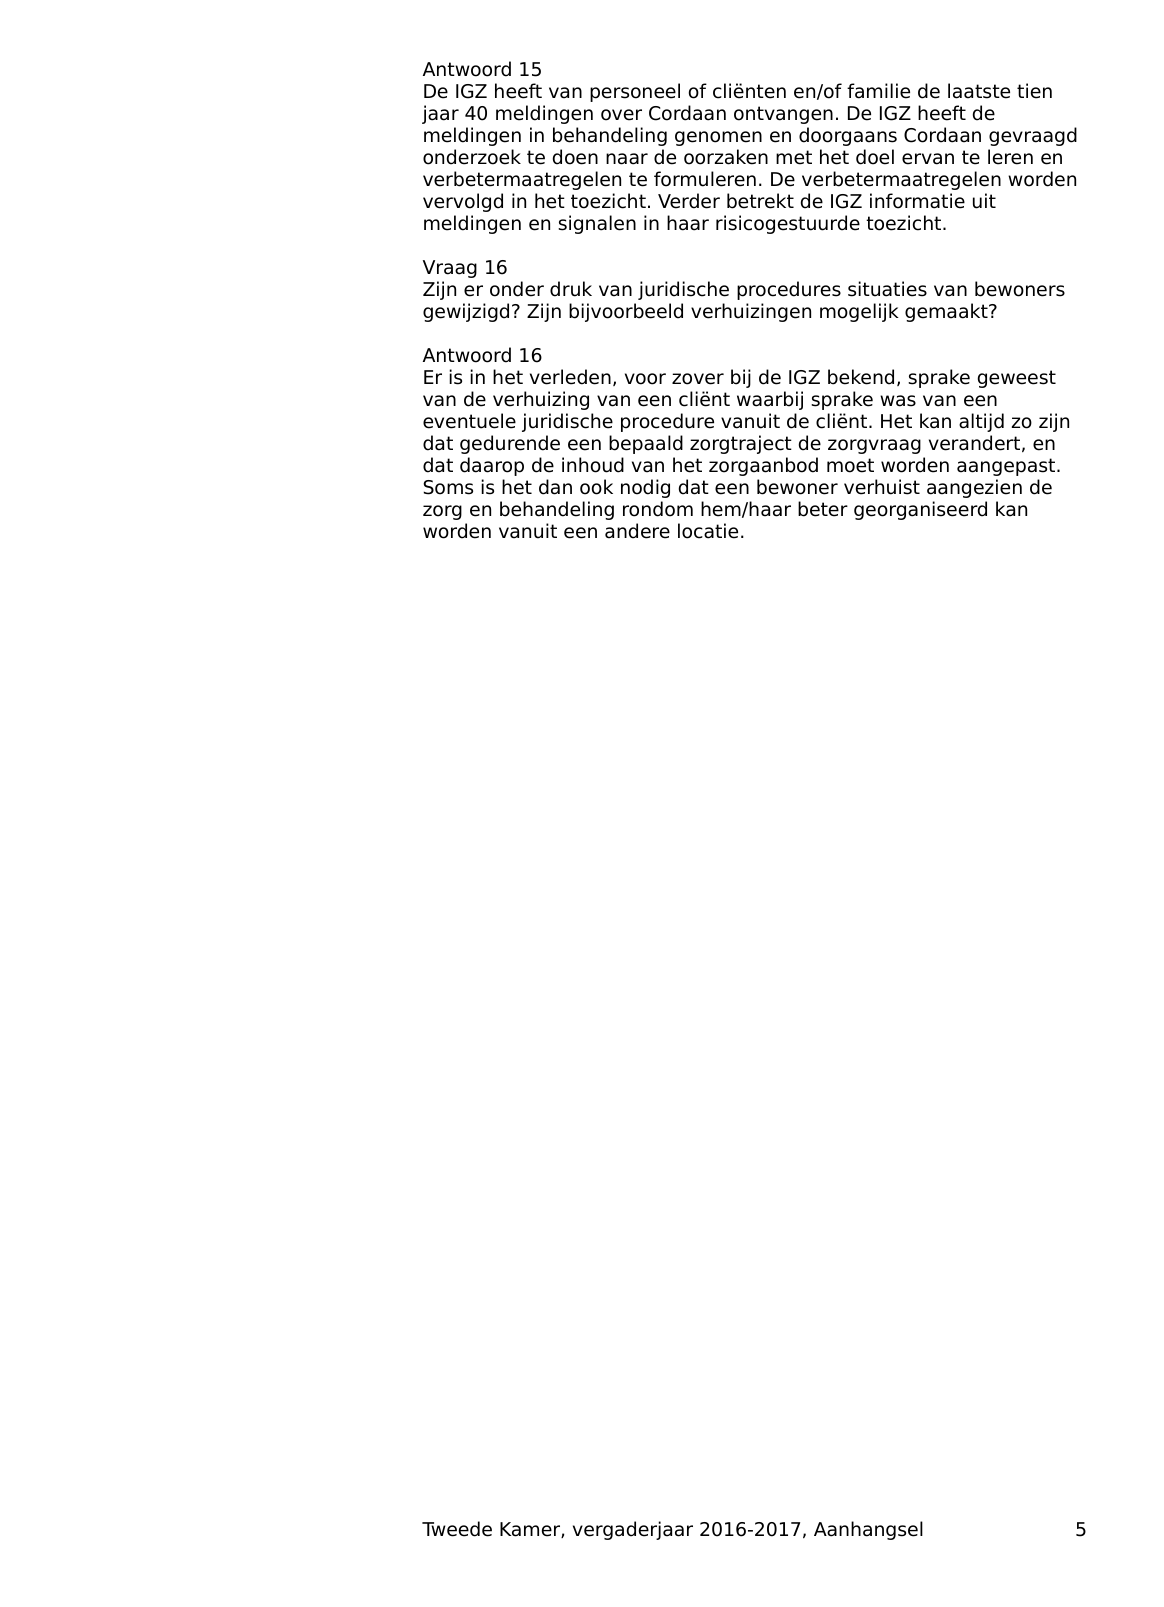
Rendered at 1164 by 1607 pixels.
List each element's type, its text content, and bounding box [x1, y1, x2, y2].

text Vraag 16 [422, 257, 1087, 279]
text Er is in het verleden, voor zover bij de IGZ bekend, sprake geweest van de verhuizing van een cliënt waarbij sprake was van een eventuele juridische procedure vanuit de cliënt. Het kan altijd zo zijn dat gedurende een bepaald zorgtraject de zorgvraag verandert, en dat daarop de inhoud van het zorgaanbod moet worden aangepast. Soms is het dan ook nodig dat een bewoner verhuist aangezien de zorg en behandeling rondom hem/haar beter georganiseerd kan worden vanuit een andere locatie. [422, 367, 1087, 543]
text Antwoord 15 [422, 59, 1087, 81]
text De IGZ heeft van personeel of cliënten en/of familie de laatste tien jaar 40 meldingen over Cordaan ontvangen. De IGZ heeft de meldingen in behandeling genomen en doorgaans Cordaan gevraagd onderzoek te doen naar de oorzaken met het doel ervan te leren en verbetermaatregelen te formuleren. De verbetermaatregelen worden vervolgd in het toezicht. Verder betrekt de IGZ informatie uit meldingen en signalen in haar risicogestuurde toezicht. [422, 81, 1087, 235]
text Antwoord 16 [422, 345, 1087, 367]
text Zijn er onder druk van juridische procedures situaties van bewoners gewijzigd? Zijn bijvoorbeeld verhuizingen mogelijk gemaakt? [422, 279, 1087, 323]
